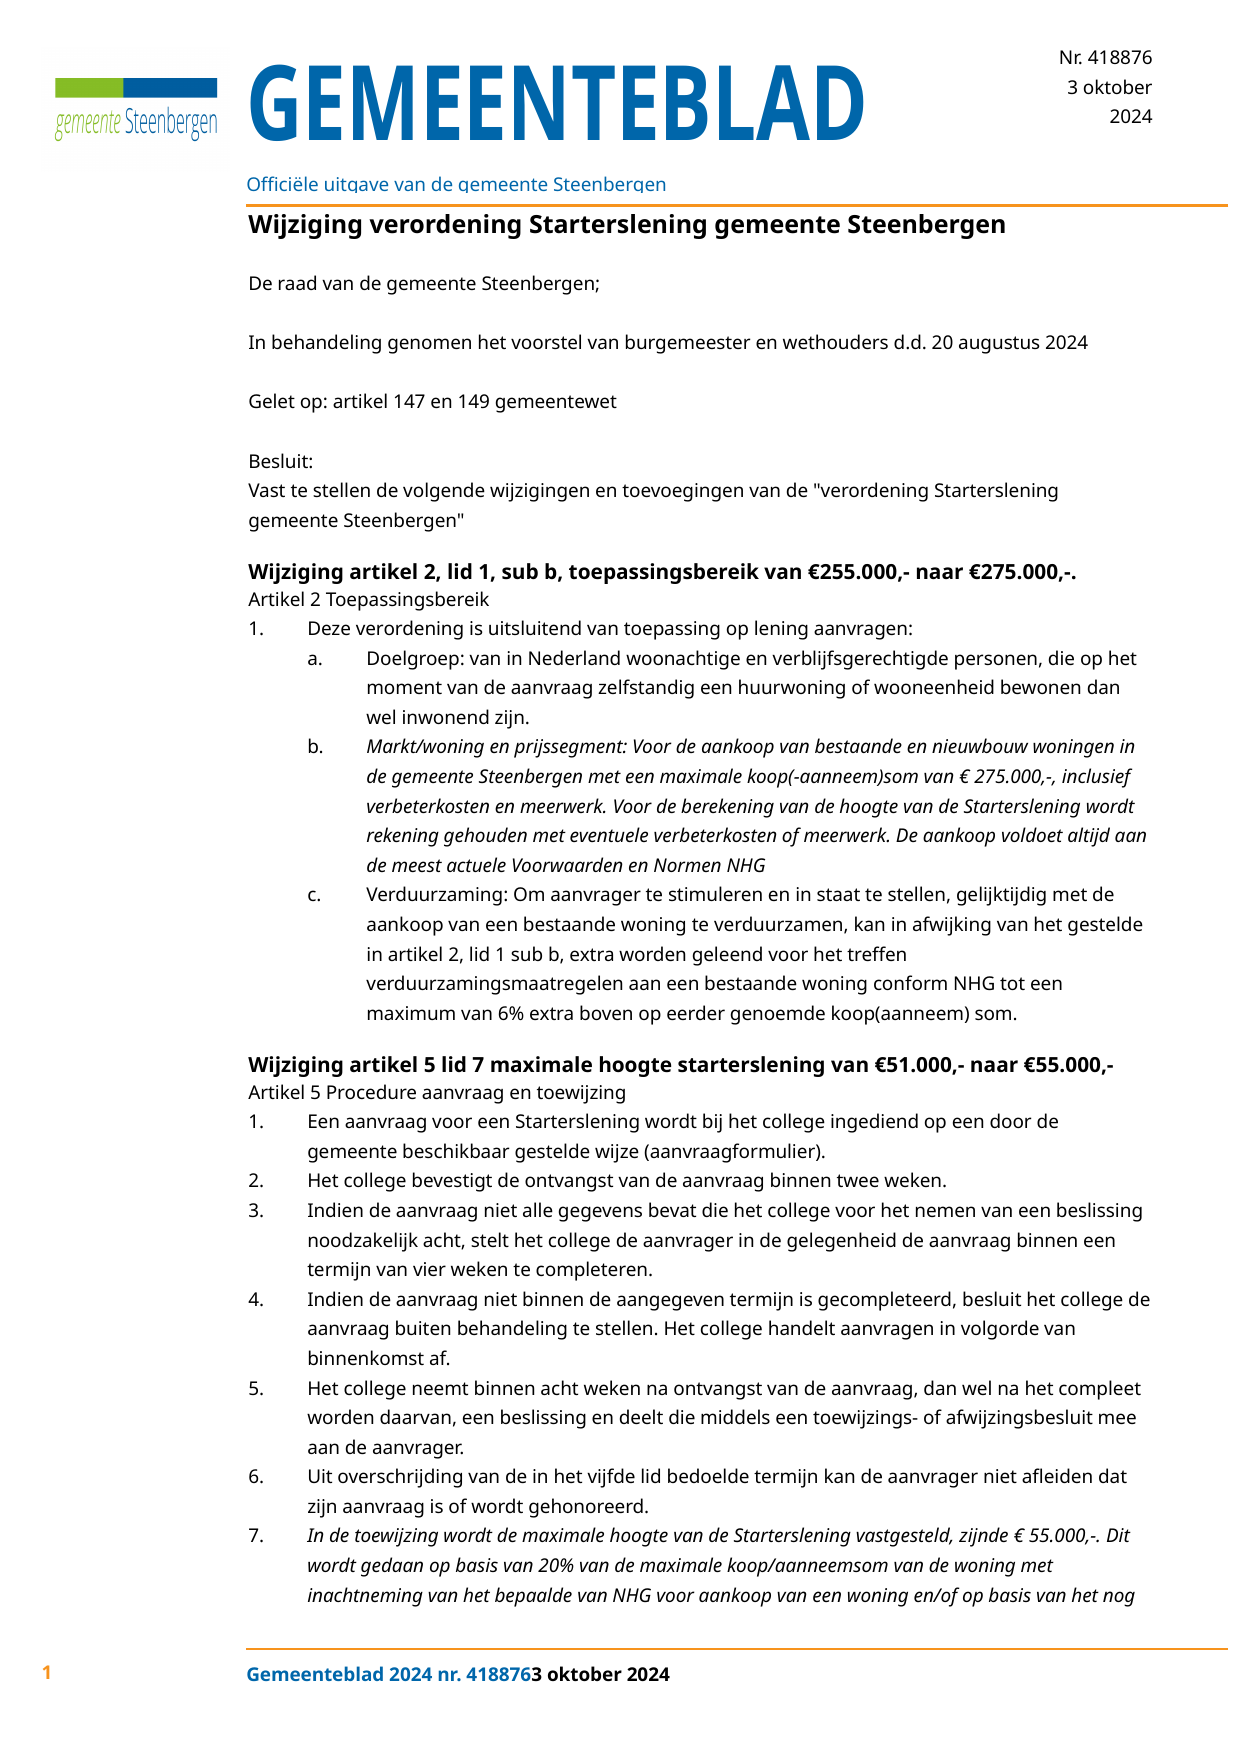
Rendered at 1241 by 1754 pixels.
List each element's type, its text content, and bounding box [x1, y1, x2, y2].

list Het college bevestigt de ontvangst van de aanvraag binnen twee weken. [248, 1168, 1152, 1193]
list In de toewijzing wordt de maximale hoogte van de Starterslening vastgesteld, zijnde € 55.000,-. Dit wordt gedaan op basis van 20% van de maximale koop/aanneemsom van de woning met inachtneming van het bepaalde van NHG voor aankoop van een woning en/of op basis van het nog [248, 1523, 1152, 1607]
text Besluit: [248, 448, 1152, 473]
picture [41, 47, 231, 172]
text Wijziging verordening Starterslening gemeente Steenbergen [248, 207, 1152, 241]
text Artikel 2 Toepassingsbereik [248, 586, 1152, 612]
text In behandeling genomen het voorstel van burgemeester en wethouders d.d. 20 augustus 2024 [248, 329, 1152, 355]
text Wijziging artikel 2, lid 1, sub b, toepassingsbereik van €255.000,- naar €275.000,-. [248, 557, 1152, 586]
text De raad van de gemeente Steenbergen; [248, 270, 1152, 296]
list Indien de aanvraag niet binnen de aangegeven termijn is gecompleteerd, besluit het college de aanvraag buiten behandeling te stellen. Het college handelt aanvragen in volgorde van binnenkomst af. [248, 1286, 1152, 1371]
list Indien de aanvraag niet alle gegevens bevat die het college voor het nemen van een beslissing noodzakelijk acht, stelt het college de aanvrager in de gelegenheid de aanvraag binnen een termijn van vier weken te completeren. [248, 1197, 1152, 1282]
text Gelet op: artikel 147 en 149 gemeentewet [248, 389, 1152, 414]
text Artikel 5 Procedure aanvraag en toewijzing [248, 1079, 1152, 1104]
list Een aanvraag voor een Starterslening wordt bij het college ingediend op een door de gemeente beschikbaar gestelde wijze (aanvraagformulier). [248, 1108, 1152, 1164]
text Vast te stellen de volgende wijzigingen en toevoegingen van de "verordening Starterslening gemeente Steenbergen" [248, 477, 1152, 533]
list Verduurzaming: Om aanvrager te stimuleren en in staat te stellen, gelijktijdig met de aankoop van een bestaande woning te verduurzamen, kan in afwijking van het gestelde in artikel 2, lid 1 sub b, extra worden geleend voor het treffen verduurzamingsmaatregelen aan een bestaande woning conform NHG tot een maximum van 6% extra boven op eerder genoemde koop(aanneem) som. [307, 882, 1152, 1026]
list Doelgroep: van in Nederland woonachtige en verblijfsgerechtigde personen, die op het moment van de aanvraag zelfstandig een huurwoning of wooneenheid bewonen dan wel inwonend zijn. [307, 645, 1152, 730]
text Wijziging artikel 5 lid 7 maximale hoogte starterslening van €51.000,- naar €55.000,- [248, 1050, 1152, 1079]
list Uit overschrijding van de in het vijfde lid bedoelde termijn kan de aanvrager niet afleiden dat zijn aanvraag is of wordt gehonoreerd. [248, 1463, 1152, 1519]
list Deze verordening is uitsluitend van toepassing op lening aanvragen: [248, 615, 1152, 641]
list Het college neemt binnen acht weken na ontvangst van de aanvraag, dan wel na het compleet worden daarvan, een beslissing en deelt die middels een toewijzings- of afwijzingsbesluit mee aan de aanvrager. [248, 1375, 1152, 1459]
list Markt/woning en prijssegment: Voor de aankoop van bestaande en nieuwbouw woningen in de gemeente Steenbergen met een maximale koop(-aanneem)som van € 275.000,-, inclusief verbeterkosten en meerwerk. Voor de berekening van de hoogte van de Starterslening wordt rekening gehouden met eventuele verbeterkosten of meerwerk. De aankoop voldoet altijd aan de meest actuele Voorwaarden en Normen NHG [307, 734, 1152, 878]
